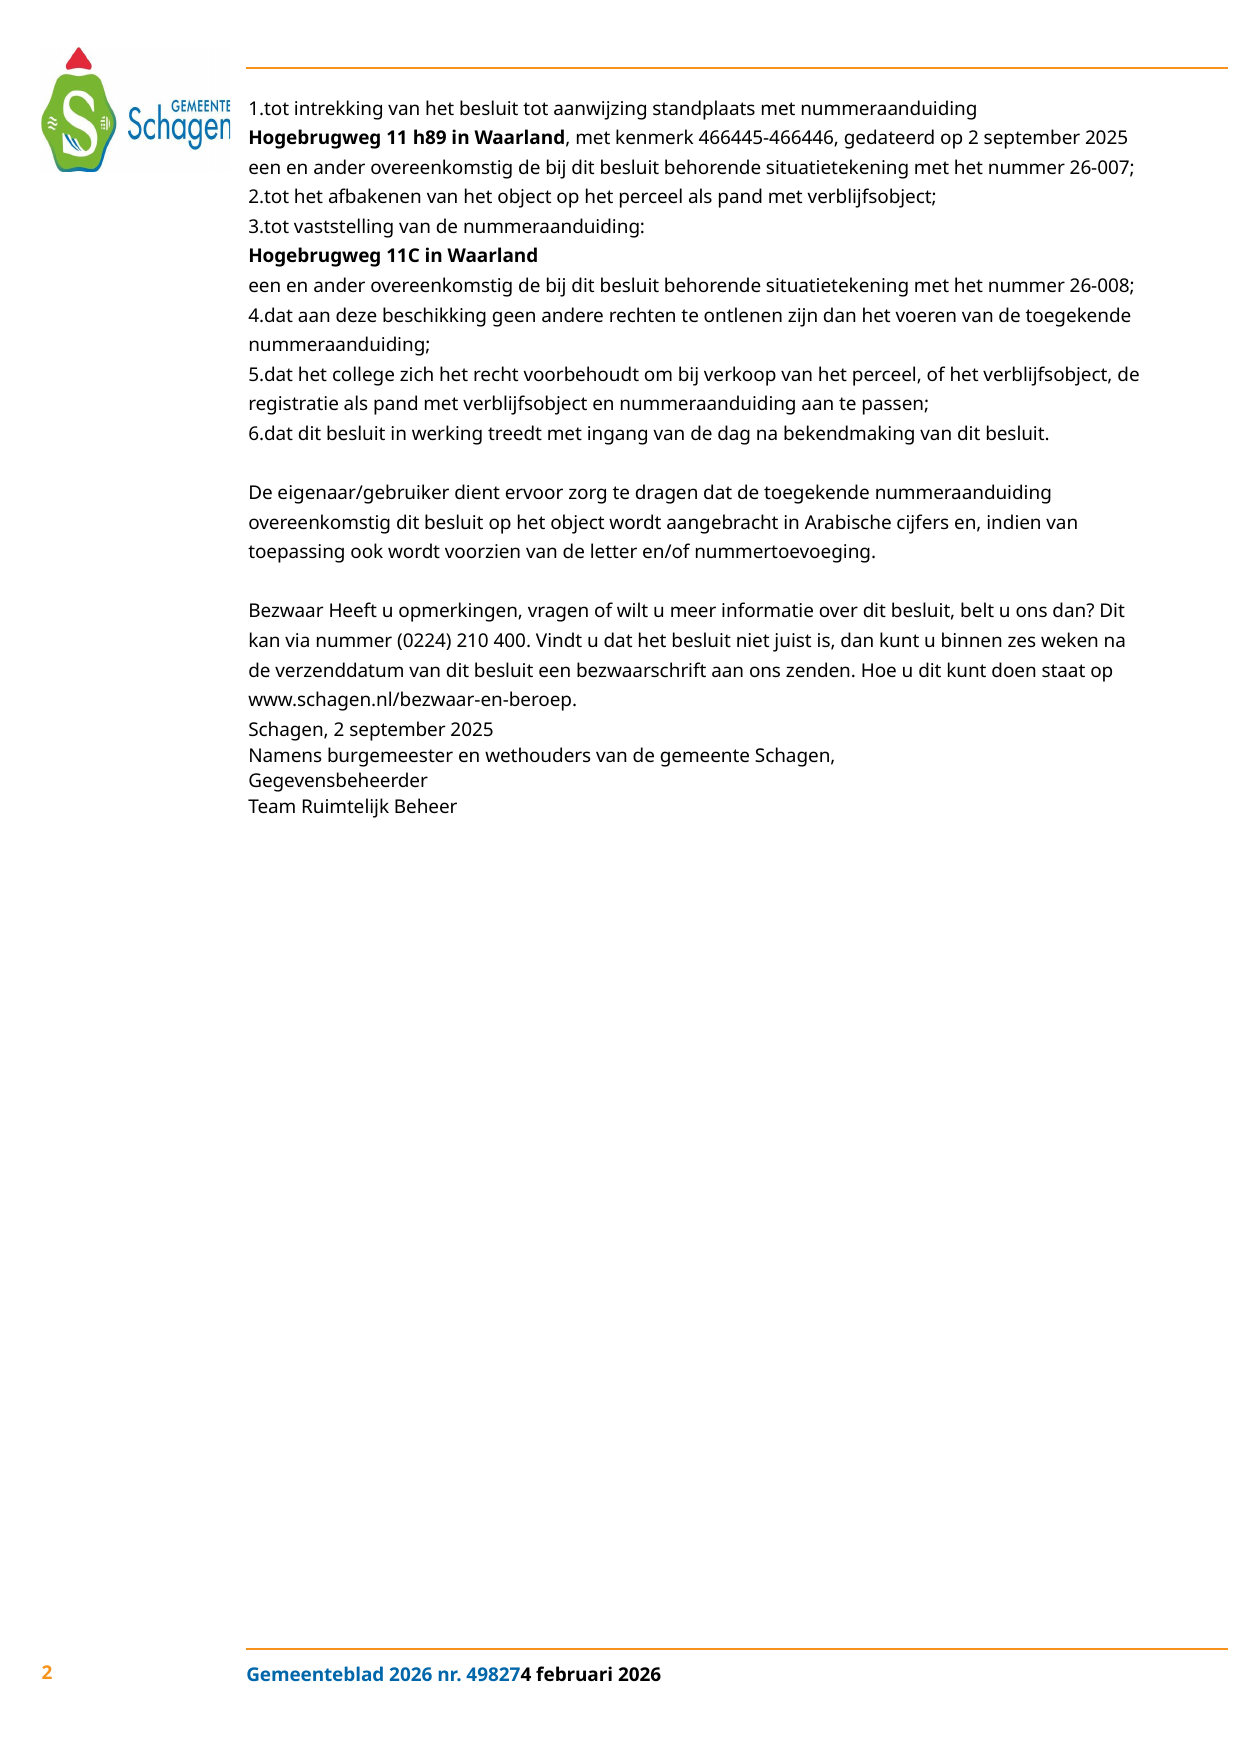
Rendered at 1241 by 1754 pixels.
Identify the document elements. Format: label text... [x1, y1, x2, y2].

text 1.tot intrekking van het besluit tot aanwijzing standplaats met nummeraanduiding [248, 95, 1152, 121]
text 2.tot het afbakenen van het object op het perceel als pand met verblijfsobject; [248, 183, 1152, 209]
text 3.tot vaststelling van de nummeraanduiding: [248, 213, 1152, 239]
text Hogebrugweg 11 h89 in Waarland, met kenmerk 466445-466446, gedateerd op 2 september 2025 [248, 124, 1152, 150]
picture [41, 47, 231, 172]
text 4.dat aan deze beschikking geen andere rechten te ontlenen zijn dan het voeren van de toegekende nummeraanduiding; [248, 302, 1152, 357]
text 6.dat dit besluit in werking treedt met ingang van de dag na bekendmaking van dit besluit. [248, 420, 1152, 446]
text Gegevensbeheerder [248, 767, 1152, 793]
text De eigenaar/gebruiker dient ervoor zorg te dragen dat de toegekende nummeraanduiding overeenkomstig dit besluit op het object wordt aangebracht in Arabische cijfers en, indien van toepassing ook wordt voorzien van de letter en/of nummertoevoeging. [248, 479, 1152, 564]
text een en ander overeenkomstig de bij dit besluit behorende situatietekening met het nummer 26-007; [248, 154, 1152, 180]
text Namens burgemeester en wethouders van de gemeente Schagen, [248, 742, 1152, 767]
text Team Ruimtelijk Beheer [248, 793, 1152, 819]
text 5.dat het college zich het recht voorbehoudt om bij verkoop van het perceel, of het verblijfsobject, de registratie als pand met verblijfsobject en nummeraanduiding aan te passen; [248, 361, 1152, 416]
text Bezwaar Heeft u opmerkingen, vragen of wilt u meer informatie over dit besluit, belt u ons dan? Dit kan via nummer (0224) 210 400. Vindt u dat het besluit niet juist is, dan kunt u binnen zes weken na de verzenddatum van dit besluit een bezwaarschrift aan ons zenden. Hoe u dit kunt doen staat op www.schagen.nl/bezwaar-en-beroep. [248, 598, 1152, 712]
text Schagen, 2 september 2025 [248, 716, 1152, 742]
text Hogebrugweg 11C in Waarland [248, 243, 1152, 268]
text een en ander overeenkomstig de bij dit besluit behorende situatietekening met het nummer 26-008; [248, 272, 1152, 298]
